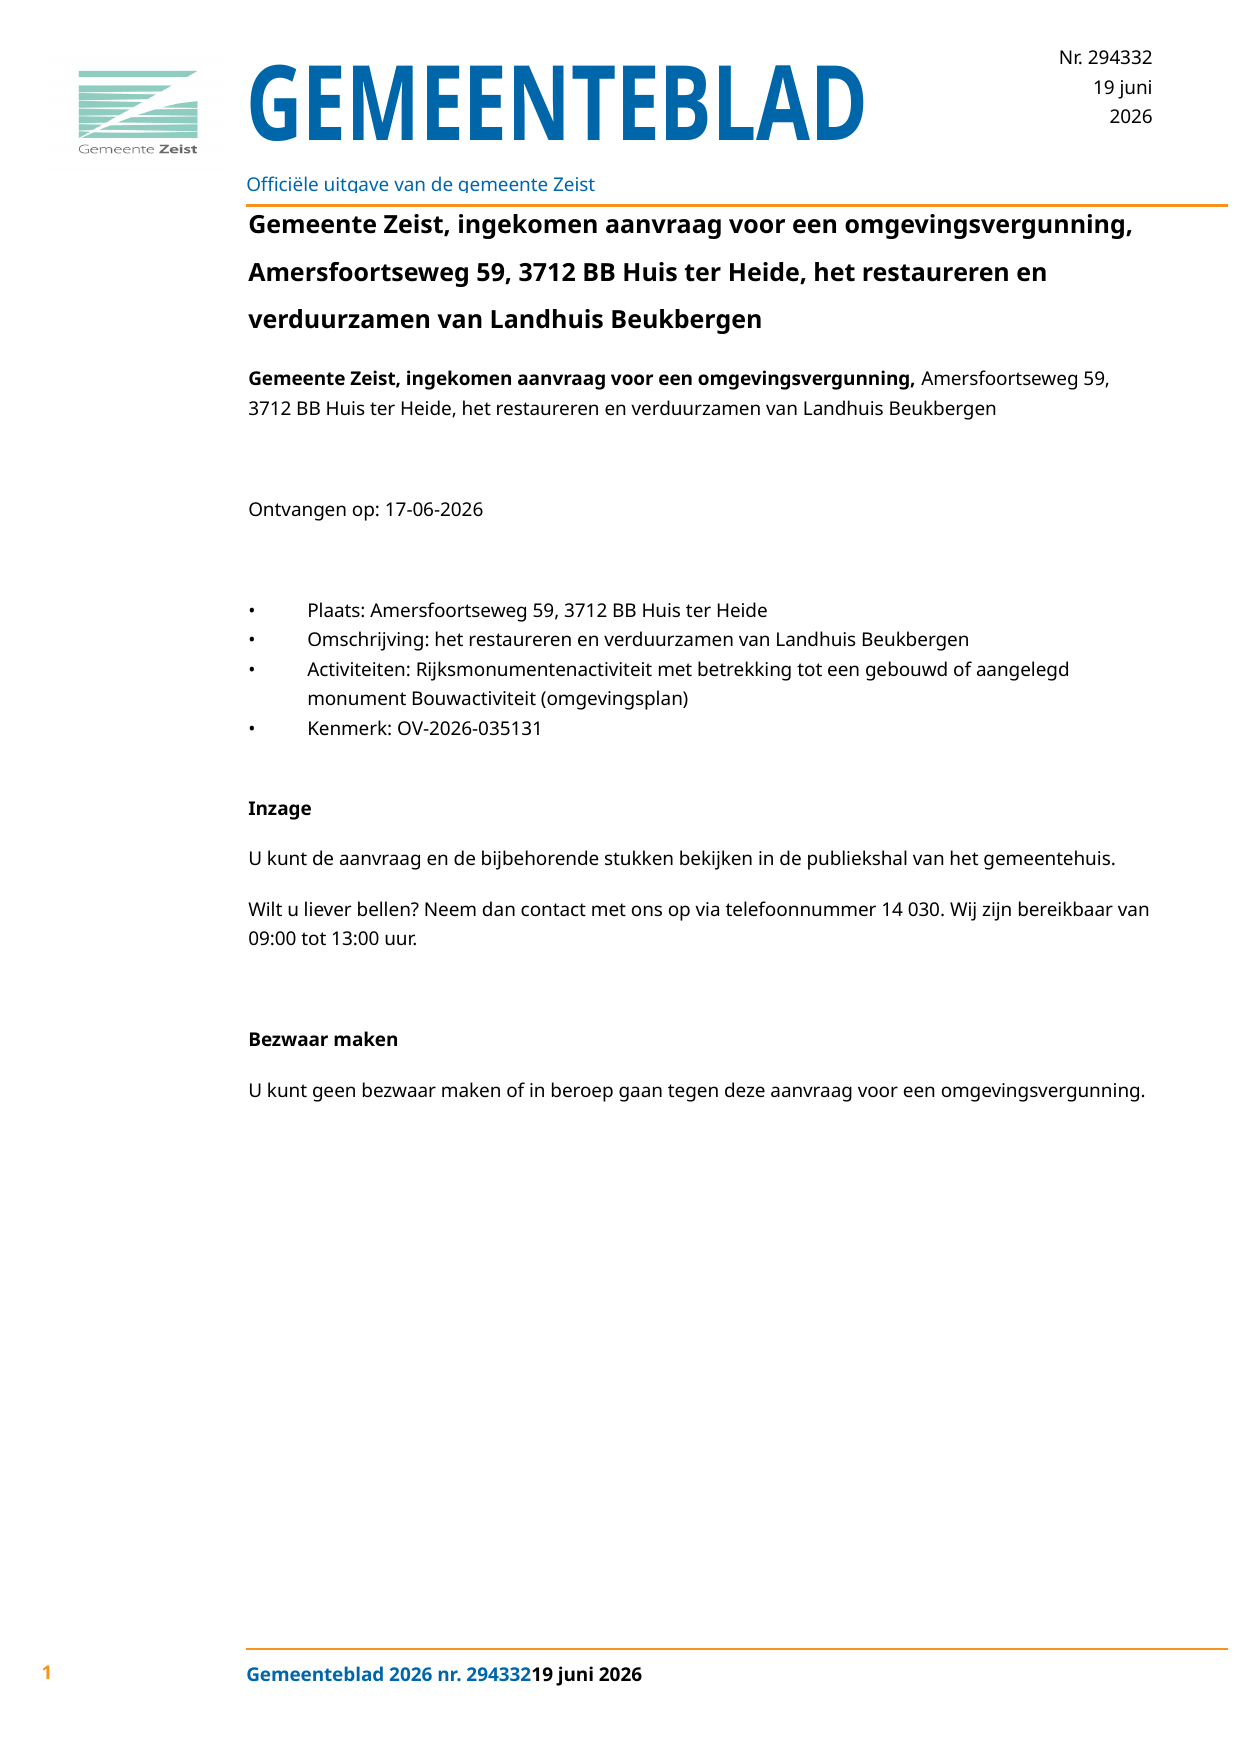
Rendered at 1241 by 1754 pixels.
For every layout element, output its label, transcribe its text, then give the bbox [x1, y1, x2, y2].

picture [41, 47, 231, 172]
list Plaats: Amersfoortseweg 59, 3712 BB Huis ter Heide [248, 597, 1152, 622]
text Gemeente Zeist, ingekomen aanvraag voor een omgevingsvergunning, Amersfoortseweg 59, 3712 BB Huis ter Heide, het restaureren en verduurzamen van Landhuis Beukbergen [248, 366, 1152, 421]
text Inzage [248, 795, 1152, 821]
text Bezwaar maken [248, 1026, 1152, 1052]
text Wilt u liever bellen? Neem dan contact met ons op via telefoonnummer 14 030. Wij zijn bereikbaar van 09:00 tot 13:00 uur. [248, 896, 1152, 951]
list Kenmerk: OV-2026-035131 [248, 715, 1152, 741]
text U kunt de aanvraag en de bijbehorende stukken bekijken in de publiekshal van het gemeentehuis. [248, 846, 1152, 871]
text Ontvangen op: 17-06-2026 [248, 496, 1152, 522]
list Omschrijving: het restaureren en verduurzamen van Landhuis Beukbergen [248, 626, 1152, 652]
text U kunt geen bezwaar maken of in beroep gaan tegen deze aanvraag voor een omgevingsvergunning. [248, 1077, 1152, 1102]
list Activiteiten: Rijksmonumentenactiviteit met betrekking tot een gebouwd of aangelegd monument Bouwactiviteit (omgevingsplan) [248, 656, 1152, 711]
text Gemeente Zeist, ingekomen aanvraag voor een omgevingsvergunning, Amersfoortseweg 59, 3712 BB Huis ter Heide, het restaureren en verduurzamen van Landhuis Beukbergen [248, 207, 1152, 336]
